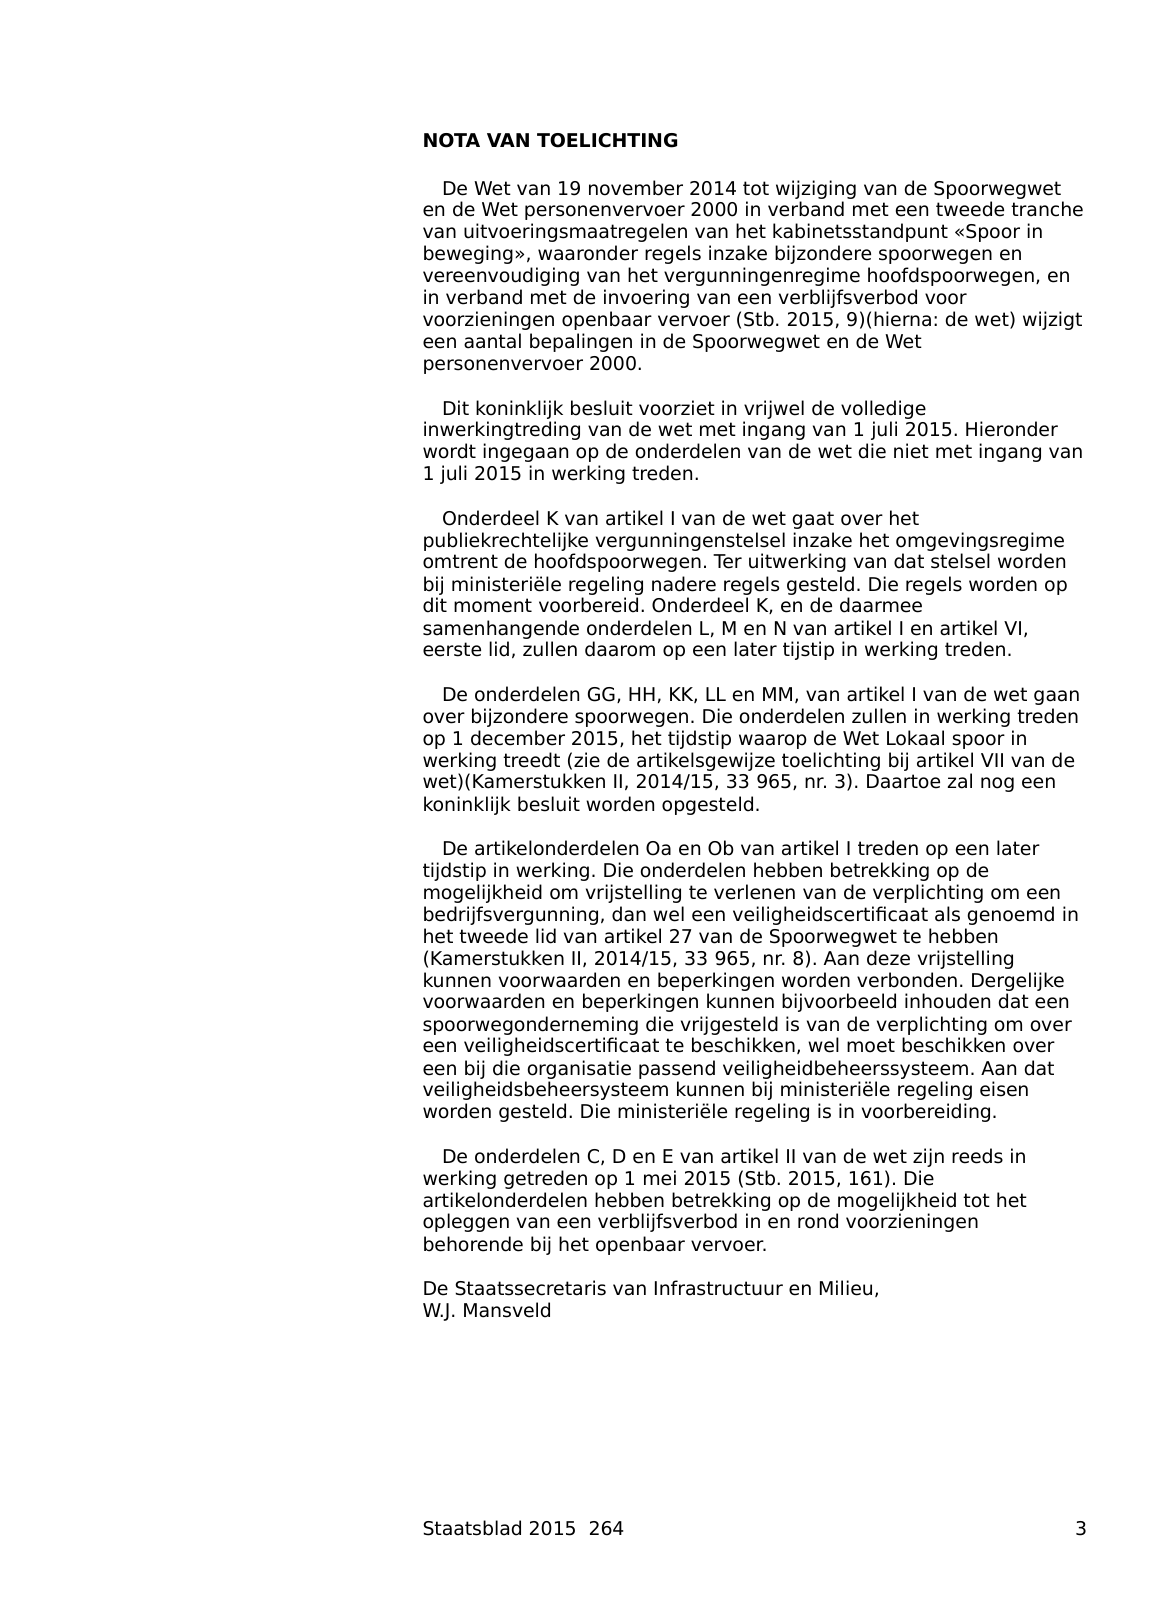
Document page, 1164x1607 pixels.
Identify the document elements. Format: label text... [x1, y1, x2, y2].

text Onderdeel K van artikel I van de wet gaat over het publiekrechtelijke vergunningenstelsel inzake het omgevingsregime omtrent de hoofdspoorwegen. Ter uitwerking van dat stelsel worden bij ministeriële regeling nadere regels gesteld. Die regels worden op dit moment voorbereid. Onderdeel K, en de daarmee samenhangende onderdelen L, M en N van artikel I en artikel VI, eerste lid, zullen daarom op een later tijstip in werking treden. [422, 507, 1087, 661]
text De onderdelen GG, HH, KK, LL en MM, van artikel I van de wet gaan over bijzondere spoorwegen. Die onderdelen zullen in werking treden op 1 december 2015, het tijdstip waarop de Wet Lokaal spoor in werking treedt (zie de artikelsgewijze toelichting bij artikel VII van de wet)(Kamerstukken II, 2014/15, 33 965, nr. 3). Daartoe zal nog een koninklijk besluit worden opgesteld. [422, 683, 1087, 815]
text De onderdelen C, D en E van artikel II van de wet zijn reeds in werking getreden op 1 mei 2015 (Stb. 2015, 161). Die artikelonderdelen hebben betrekking op de mogelijkheid tot het opleggen van een verblijfsverbod in en rond voorzieningen behorende bij het openbaar vervoer. [422, 1146, 1087, 1255]
text De artikelonderdelen Oa en Ob van artikel I treden op een later tijdstip in werking. Die onderdelen hebben betrekking op de mogelijkheid om vrijstelling te verlenen van de verplichting om een bedrijfsvergunning, dan wel een veiligheidscertificaat als genoemd in het tweede lid van artikel 27 van de Spoorwegwet te hebben (Kamerstukken II, 2014/15, 33 965, nr. 8). Aan deze vrijstelling kunnen voorwaarden en beperkingen worden verbonden. Dergelijke voorwaarden en beperkingen kunnen bijvoorbeeld inhouden dat een spoorwegonderneming die vrijgesteld is van de verplichting om over een veiligheidscertificaat te beschikken, wel moet beschikken over een bij die organisatie passend veiligheidbeheerssysteem. Aan dat veiligheidsbeheersysteem kunnen bij ministeriële regeling eisen worden gesteld. Die ministeriële regeling is in voorbereiding. [422, 838, 1087, 1123]
text Dit koninklijk besluit voorziet in vrijwel de volledige inwerkingtreding van de wet met ingang van 1 juli 2015. Hieronder wordt ingegaan op de onderdelen van de wet die niet met ingang van 1 juli 2015 in werking treden. [422, 397, 1087, 485]
text De Wet van 19 november 2014 tot wijziging van de Spoorwegwet en de Wet personenvervoer 2000 in verband met een tweede tranche van uitvoeringsmaatregelen van het kabinetsstandpunt «Spoor in beweging», waaronder regels inzake bijzondere spoorwegen en vereenvoudiging van het vergunningenregime hoofdspoorwegen, en in verband met de invoering van een verblijfsverbod voor voorzieningen openbaar vervoer (Stb. 2015, 9)(hierna: de wet) wijzigt een aantal bepalingen in de Spoorwegwet en de Wet personenvervoer 2000. [422, 177, 1087, 375]
text De Staatssecretaris van Infrastructuur en Milieu, W.J. Mansveld [422, 1278, 1087, 1322]
subtitle NOTA VAN TOELICHTING [422, 130, 1087, 152]
